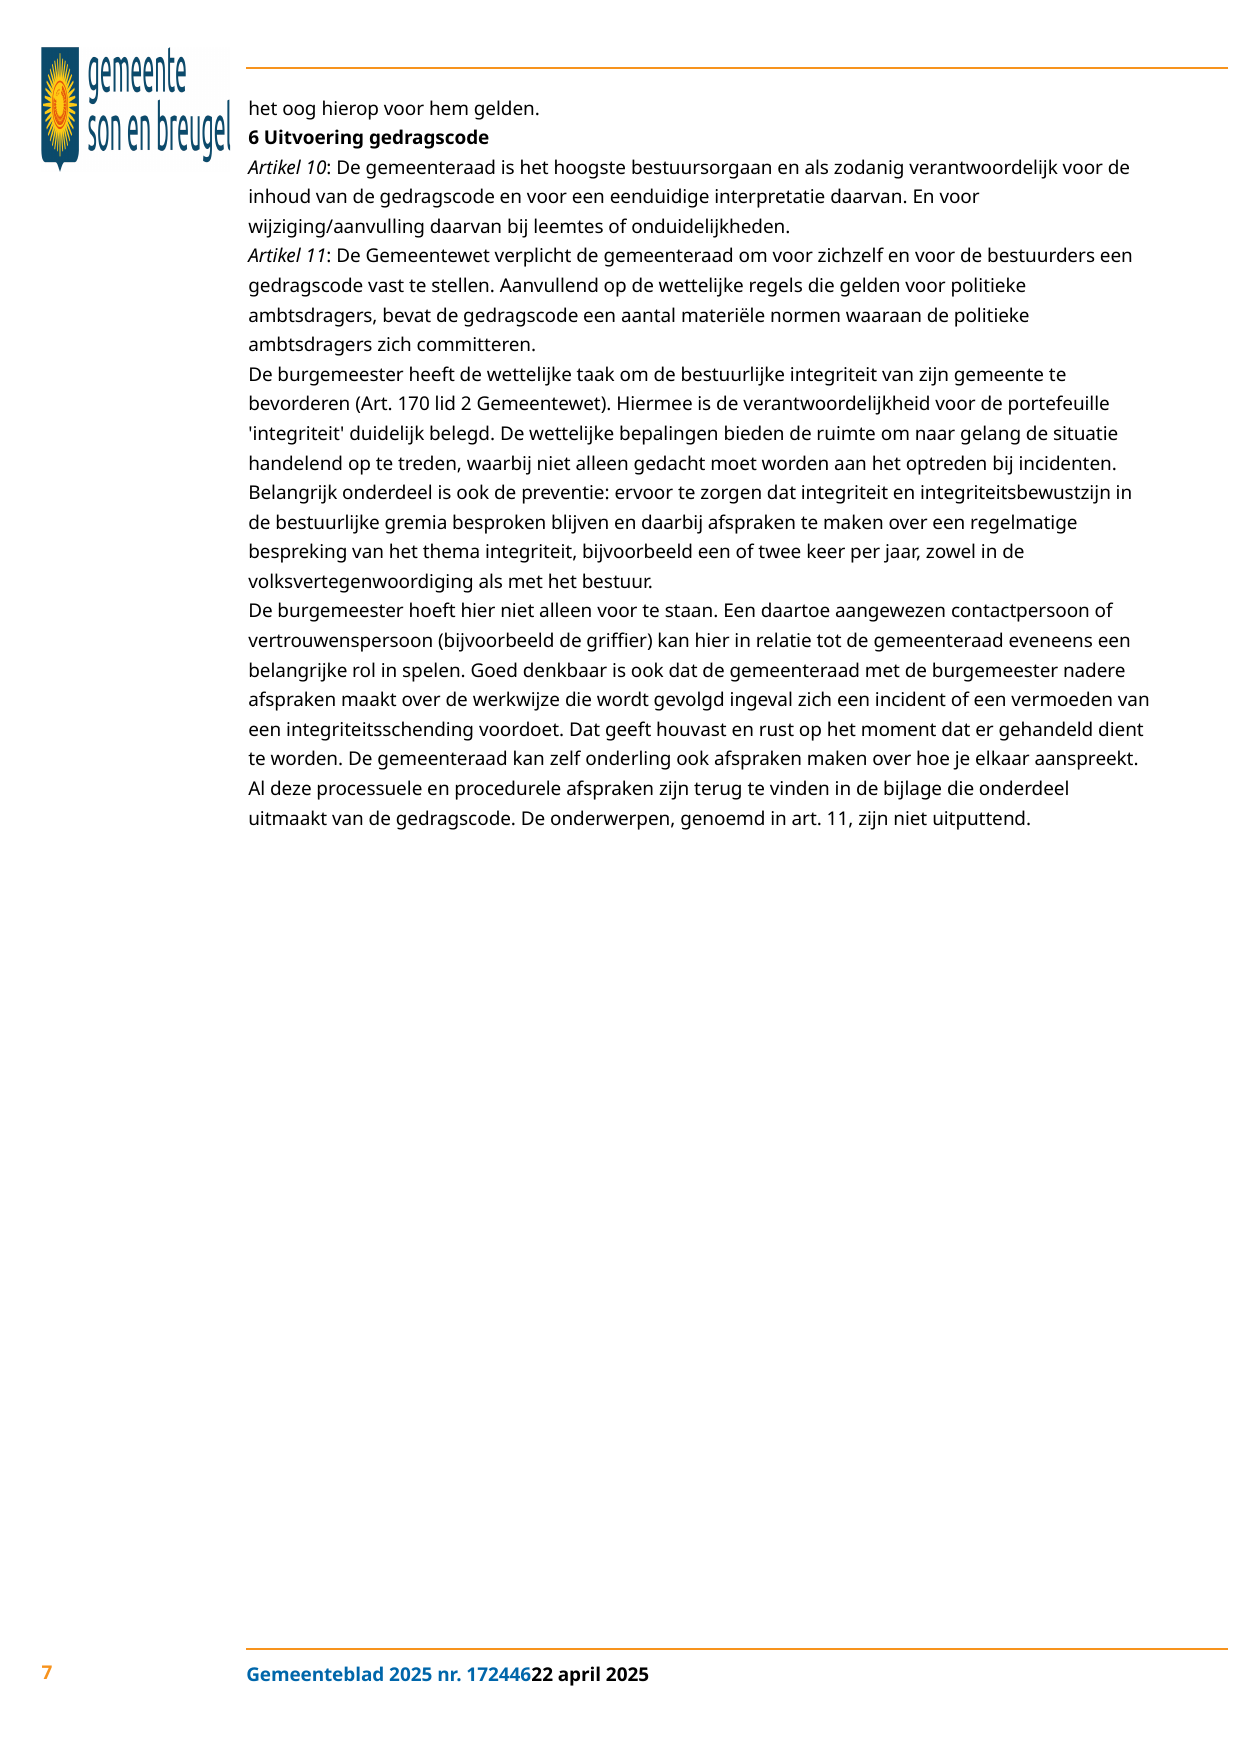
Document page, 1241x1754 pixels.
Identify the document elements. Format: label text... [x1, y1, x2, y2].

picture [41, 47, 231, 172]
text 6 Uitvoering gedragscode [248, 124, 1152, 150]
text Belangrijk onderdeel is ook de preventie: ervoor te zorgen dat integriteit en integriteitsbewustzijn in de bestuurlijke gremia besproken blijven en daarbij afspraken te maken over een regelmatige bespreking van het thema integriteit, bijvoorbeeld een of twee keer per jaar, zowel in de volksvertegenwoordiging als met het bestuur. [248, 479, 1152, 594]
text De burgemeester hoeft hier niet alleen voor te staan. Een daartoe aangewezen contactpersoon of vertrouwenspersoon (bijvoorbeeld de griffier) kan hier in relatie tot de gemeenteraad eveneens een belangrijke rol in spelen. Goed denkbaar is ook dat de gemeenteraad met de burgemeester nadere afspraken maakt over de werkwijze die wordt gevolgd ingeval zich een incident of een vermoeden van een integriteitsschending voordoet. Dat geeft houvast en rust op het moment dat er gehandeld dient te worden. De gemeenteraad kan zelf onderling ook afspraken maken over hoe je elkaar aanspreekt. [248, 598, 1152, 771]
text Artikel 11: De Gemeentewet verplicht de gemeenteraad om voor zichzelf en voor de bestuurders een gedragscode vast te stellen. Aanvullend op de wettelijke regels die gelden voor politieke ambtsdragers, bevat de gedragscode een aantal materiële normen waaraan de politieke ambtsdragers zich committeren. [248, 243, 1152, 357]
text De burgemeester heeft de wettelijke taak om de bestuurlijke integriteit van zijn gemeente te bevorderen (Art. 170 lid 2 Gemeentewet). Hiermee is de verantwoordelijkheid voor de portefeuille 'integriteit' duidelijk belegd. De wettelijke bepalingen bieden de ruimte om naar gelang de situatie handelend op te treden, waarbij niet alleen gedacht moet worden aan het optreden bij incidenten. [248, 361, 1152, 476]
text het oog hierop voor hem gelden. [248, 95, 1152, 121]
text Al deze processuele en procedurele afspraken zijn terug te vinden in de bijlage die onderdeel uitmaakt van de gedragscode. De onderwerpen, genoemd in art. 11, zijn niet uitputtend. [248, 775, 1152, 831]
text Artikel 10: De gemeenteraad is het hoogste bestuursorgaan en als zodanig verantwoordelijk voor de inhoud van de gedragscode en voor een eenduidige interpretatie daarvan. En voor wijziging/aanvulling daarvan bij leemtes of onduidelijkheden. [248, 154, 1152, 239]
